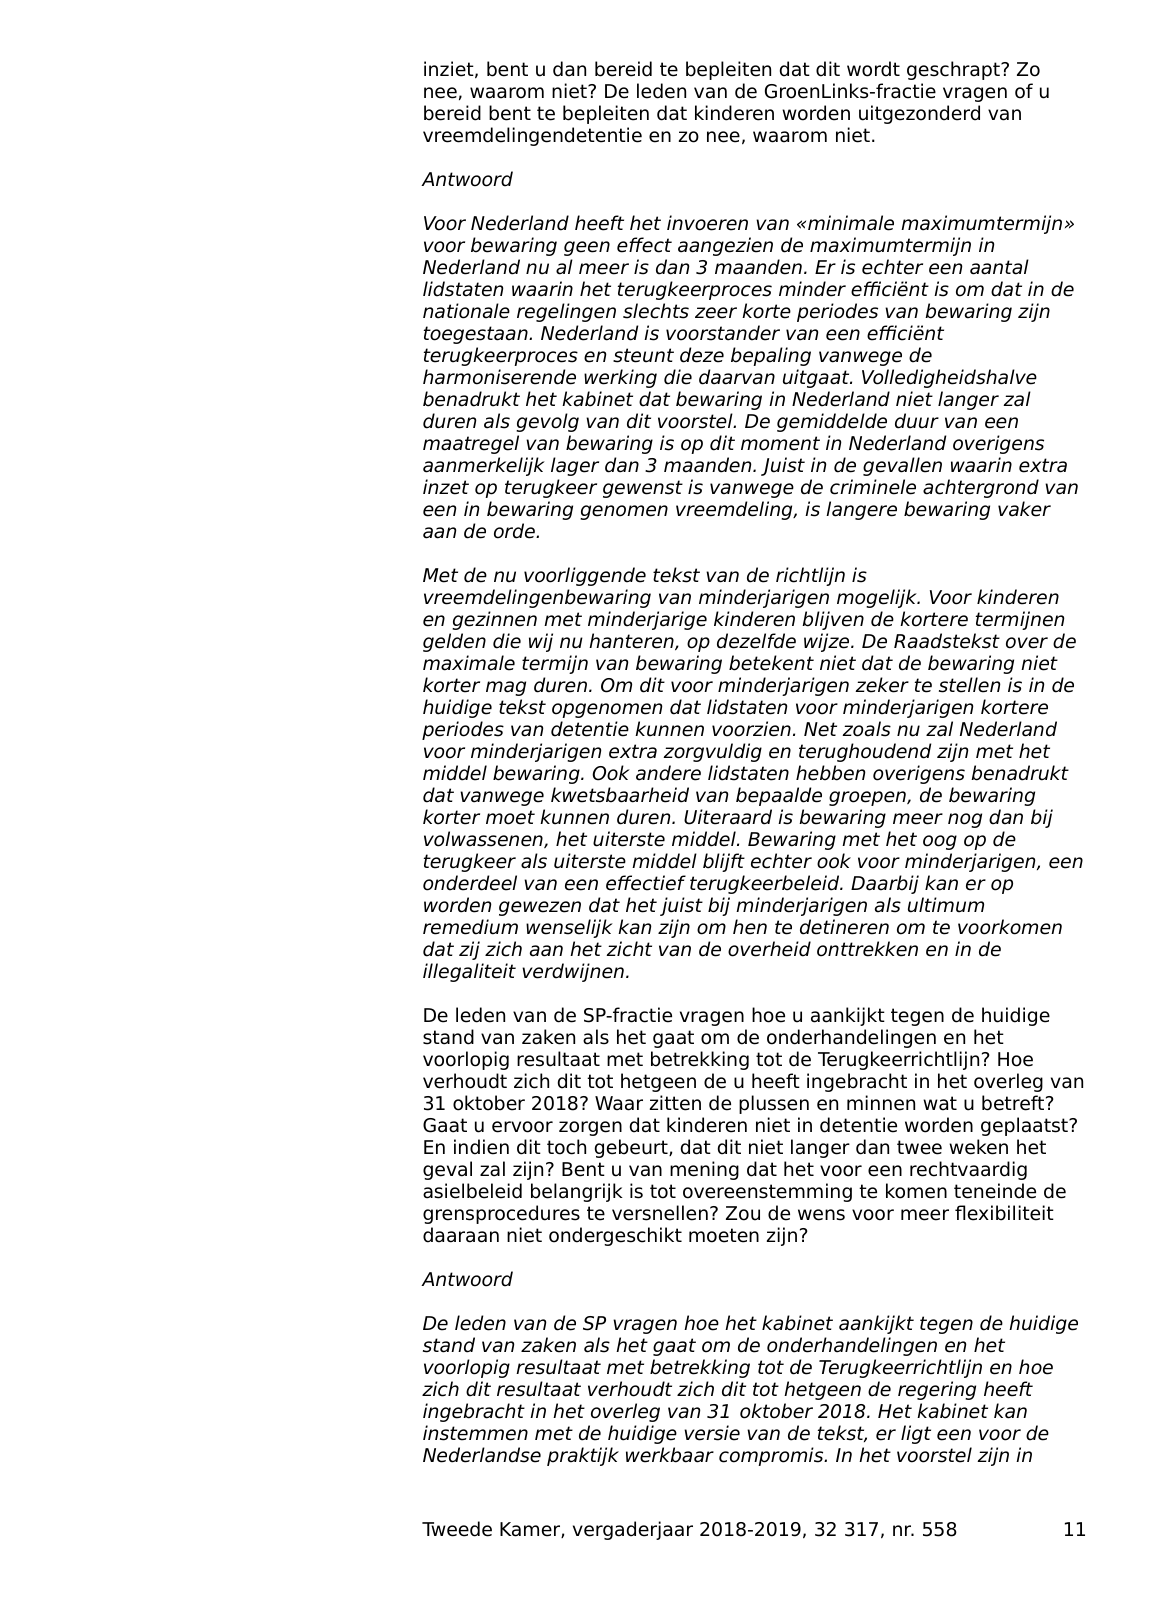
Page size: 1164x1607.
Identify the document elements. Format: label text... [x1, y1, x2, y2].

text inziet, bent u dan bereid te bepleiten dat dit wordt geschrapt? Zo nee, waarom niet? De leden van de GroenLinks-fractie vragen of u bereid bent te bepleiten dat kinderen worden uitgezonderd van vreemdelingendetentie en zo nee, waarom niet. [422, 59, 1087, 147]
subtitle Antwoord [422, 169, 1087, 191]
text Voor Nederland heeft het invoeren van «minimale maximumtermijn» voor bewaring geen effect aangezien de maximumtermijn in Nederland nu al meer is dan 3 maanden. Er is echter een aantal lidstaten waarin het terugkeerproces minder efficiënt is om dat in de nationale regelingen slechts zeer korte periodes van bewaring zijn toegestaan. Nederland is voorstander van een efficiënt terugkeerproces en steunt deze bepaling vanwege de harmoniserende werking die daarvan uitgaat. Volledigheidshalve benadrukt het kabinet dat bewaring in Nederland niet langer zal duren als gevolg van dit voorstel. De gemiddelde duur van een maatregel van bewaring is op dit moment in Nederland overigens aanmerkelijk lager dan 3 maanden. Juist in de gevallen waarin extra inzet op terugkeer gewenst is vanwege de criminele achtergrond van een in bewaring genomen vreemdeling, is langere bewaring vaker aan de orde. [422, 213, 1087, 543]
text De leden van de SP-fractie vragen hoe u aankijkt tegen de huidige stand van zaken als het gaat om de onderhandelingen en het voorlopig resultaat met betrekking tot de Terugkeerrichtlijn? Hoe verhoudt zich dit tot hetgeen de u heeft ingebracht in het overleg van 31 oktober 2018? Waar zitten de plussen en minnen wat u betreft? Gaat u ervoor zorgen dat kinderen niet in detentie worden geplaatst? En indien dit toch gebeurt, dat dit niet langer dan twee weken het geval zal zijn? Bent u van mening dat het voor een rechtvaardig asielbeleid belangrijk is tot overeenstemming te komen teneinde de grensprocedures te versnellen? Zou de wens voor meer flexibiliteit daaraan niet ondergeschikt moeten zijn? [422, 1005, 1087, 1247]
text De leden van de SP vragen hoe het kabinet aankijkt tegen de huidige stand van zaken als het gaat om de onderhandelingen en het voorlopig resultaat met betrekking tot de Terugkeerrichtlijn en hoe zich dit resultaat verhoudt zich dit tot hetgeen de regering heeft ingebracht in het overleg van 31 oktober 2018. Het kabinet kan instemmen met de huidige versie van de tekst, er ligt een voor de Nederlandse praktijk werkbaar compromis. In het voorstel zijn in [422, 1313, 1087, 1467]
text Met de nu voorliggende tekst van de richtlijn is vreemdelingenbewaring van minderjarigen mogelijk. Voor kinderen en gezinnen met minderjarige kinderen blijven de kortere termijnen gelden die wij nu hanteren, op dezelfde wijze. De Raadstekst over de maximale termijn van bewaring betekent niet dat de bewaring niet korter mag duren. Om dit voor minderjarigen zeker te stellen is in de huidige tekst opgenomen dat lidstaten voor minderjarigen kortere periodes van detentie kunnen voorzien. Net zoals nu zal Nederland voor minderjarigen extra zorgvuldig en terughoudend zijn met het middel bewaring. Ook andere lidstaten hebben overigens benadrukt dat vanwege kwetsbaarheid van bepaalde groepen, de bewaring korter moet kunnen duren. Uiteraard is bewaring meer nog dan bij volwassenen, het uiterste middel. Bewaring met het oog op de terugkeer als uiterste middel blijft echter ook voor minderjarigen, een onderdeel van een effectief terugkeerbeleid. Daarbij kan er op worden gewezen dat het juist bij minderjarigen als ultimum remedium wenselijk kan zijn om hen te detineren om te voorkomen dat zij zich aan het zicht van de overheid onttrekken en in de illegaliteit verdwijnen. [422, 565, 1087, 983]
subtitle Antwoord [422, 1269, 1087, 1291]
